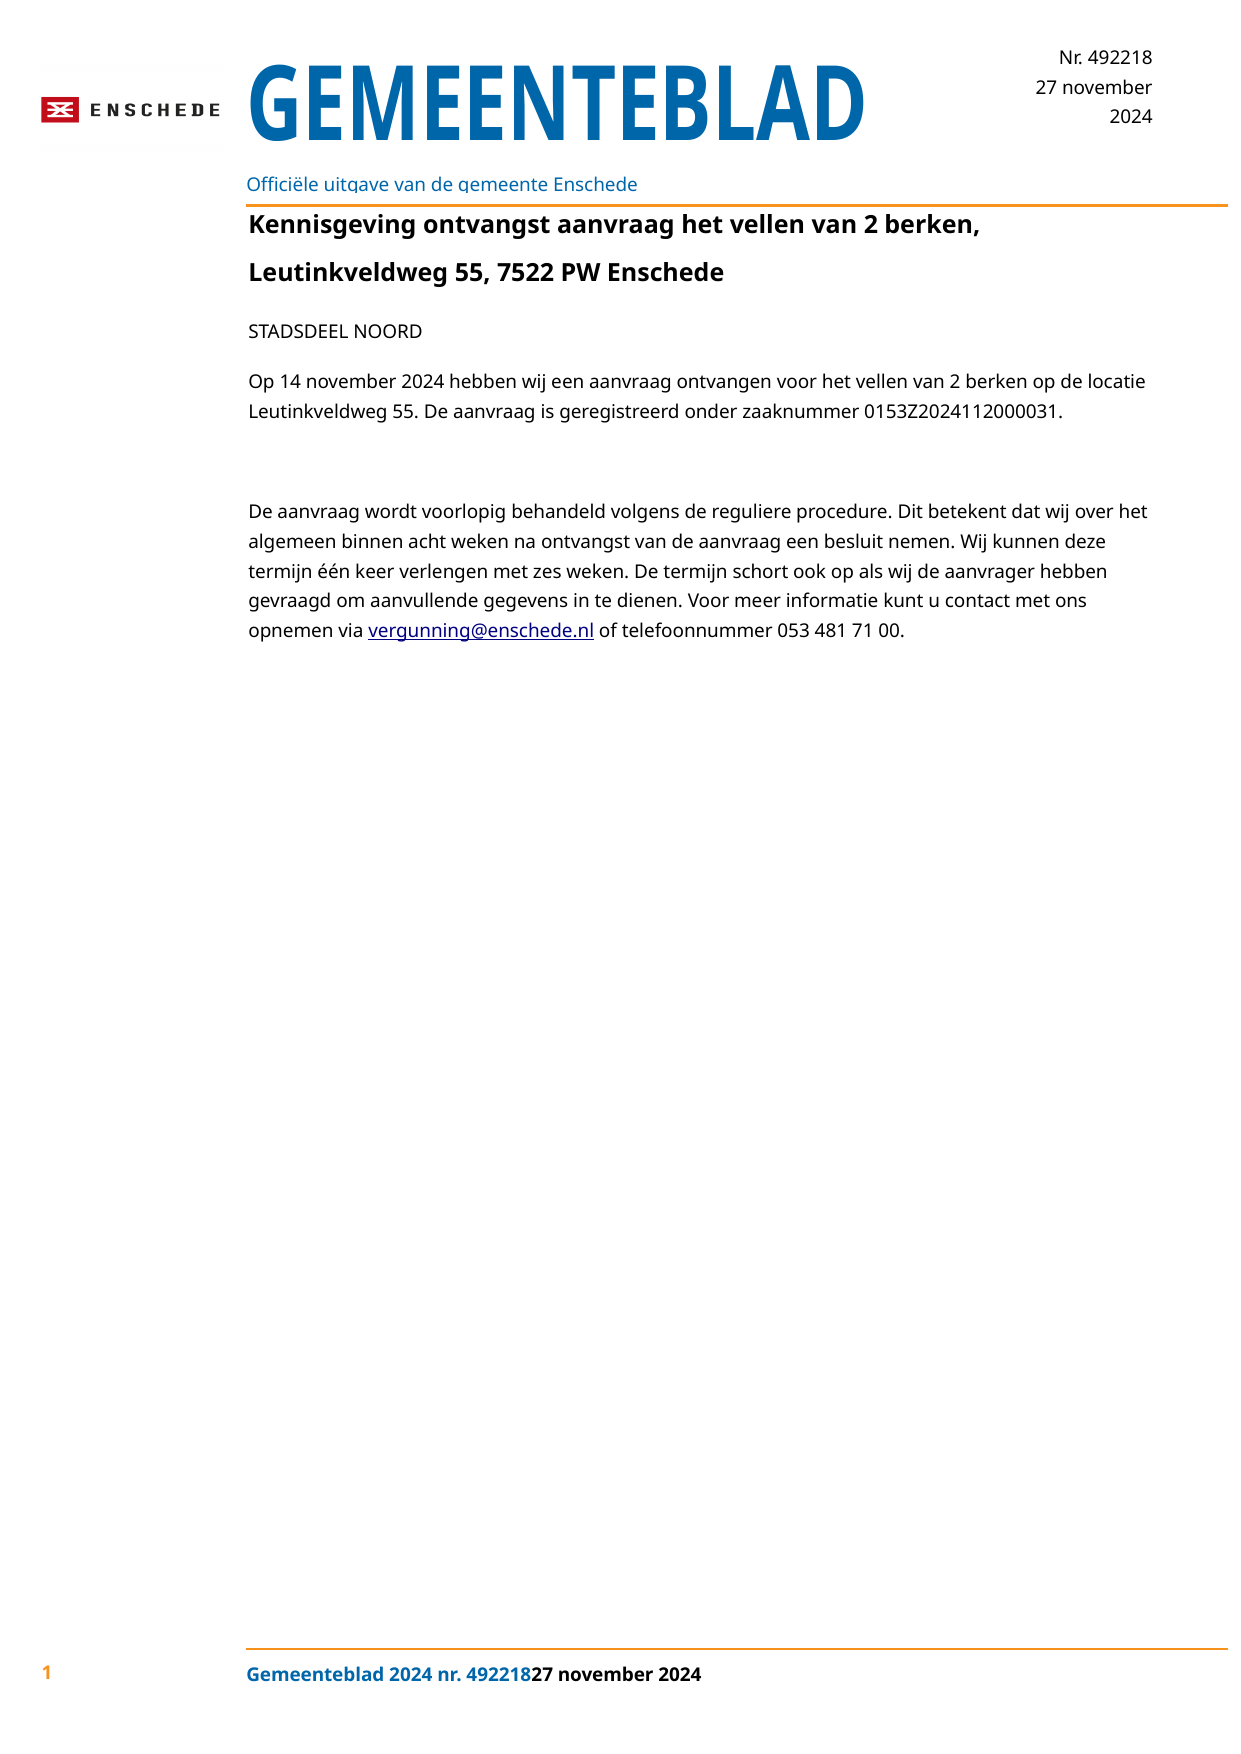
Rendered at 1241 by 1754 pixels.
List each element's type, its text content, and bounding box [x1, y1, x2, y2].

text De aanvraag wordt voorlopig behandeld volgens de reguliere procedure. Dit betekent dat wij over het algemeen binnen acht weken na ontvangst van de aanvraag een besluit nemen. Wij kunnen deze termijn één keer verlengen met zes weken. De termijn schort ook op als wij de aanvrager hebben gevraagd om aanvullende gegevens in te dienen. Voor meer informatie kunt u contact met ons opnemen via vergunning@enschede.nl of telefoonnummer 053 481 71 00. [248, 499, 1152, 643]
text Op 14 november 2024 hebben wij een aanvraag ontvangen voor het vellen van 2 berken op de locatie Leutinkveldweg 55. De aanvraag is geregistreerd onder zaaknummer 0153Z2024112000031. [248, 368, 1152, 424]
picture [41, 47, 231, 172]
text Kennisgeving ontvangst aanvraag het vellen van 2 berken, Leutinkveldweg 55, 7522 PW Enschede [248, 207, 1152, 288]
text STADSDEEL NOORD [248, 318, 1152, 344]
